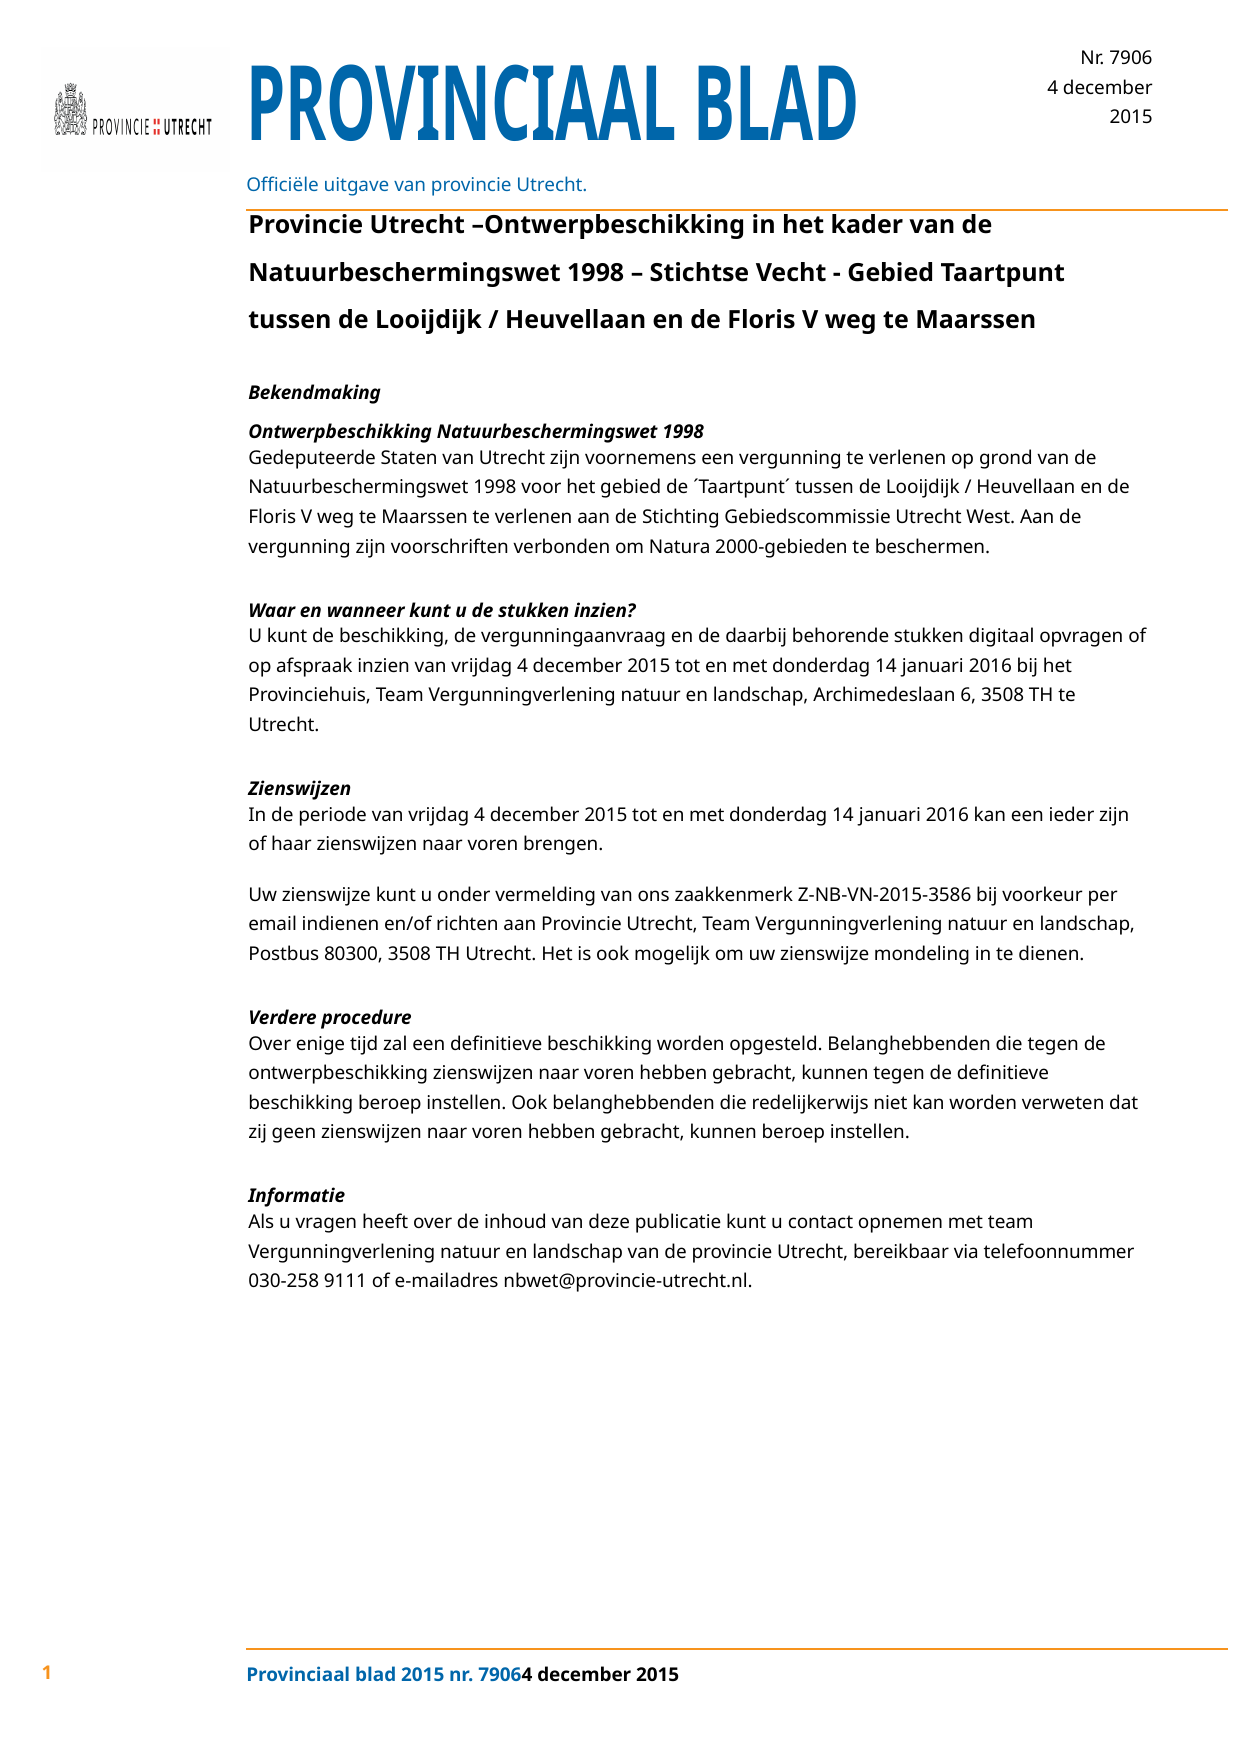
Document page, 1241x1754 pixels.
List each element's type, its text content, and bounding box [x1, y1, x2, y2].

text Bekendmaking [248, 379, 1152, 405]
text Provincie Utrecht –Ontwerpbeschikking in het kader van de Natuurbeschermingswet 1998 – Stichtse Vecht - Gebied Taartpunt tussen de Looijdijk / Heuvellaan en de Floris V weg te Maarssen [248, 211, 1152, 336]
text In de periode van vrijdag 4 december 2015 tot en met donderdag 14 januari 2016 kan een ieder zijn of haar zienswijzen naar voren brengen. [248, 801, 1152, 856]
text Uw zienswijze kunt u onder vermelding van ons zaakkenmerk Z-NB-VN-2015-3586 bij voorkeur per email indienen en/of richten aan Provincie Utrecht, Team Vergunningverlening natuur en landschap, Postbus 80300, 3508 TH Utrecht. Het is ook mogelijk om uw zienswijze mondeling in te dienen. [248, 881, 1152, 966]
text Ontwerpbeschikking Natuurbeschermingswet 1998 [248, 418, 1152, 444]
text Gedeputeerde Staten van Utrecht zijn voornemens een vergunning te verlenen op grond van de Natuurbeschermingswet 1998 voor het gebied de ´Taartpunt´ tussen de Looijdijk / Heuvellaan en de Floris V weg te Maarssen te verlenen aan de Stichting Gebiedscommissie Utrecht West. Aan de vergunning zijn voorschriften verbonden om Natura 2000-gebieden te beschermen. [248, 444, 1152, 558]
text Over enige tijd zal een definitieve beschikking worden opgesteld. Belanghebbenden die tegen de ontwerpbeschikking zienswijzen naar voren hebben gebracht, kunnen tegen de definitieve beschikking beroep instellen. Ook belanghebbenden die redelijkerwijs niet kan worden verweten dat zij geen zienswijzen naar voren hebben gebracht, kunnen beroep instellen. [248, 1030, 1152, 1144]
text Als u vragen heeft over de inhoud van deze publicatie kunt u contact opnemen met team Vergunningverlening natuur en landschap van de provincie Utrecht, bereikbaar via telefoonnummer 030-258 9111 of e-mailadres nbwet@provincie-utrecht.nl. [248, 1208, 1152, 1293]
text Zienswijzen [248, 775, 1152, 801]
text Informatie [248, 1182, 1152, 1208]
picture [41, 47, 231, 172]
text Waar en wanneer kunt u de stukken inzien? [248, 597, 1152, 622]
text Verdere procedure [248, 1004, 1152, 1030]
text U kunt de beschikking, de vergunningaanvraag en de daarbij behorende stukken digitaal opvragen of op afspraak inzien van vrijdag 4 december 2015 tot en met donderdag 14 januari 2016 bij het Provinciehuis, Team Vergunningverlening natuur en landschap, Archimedeslaan 6, 3508 TH te Utrecht. [248, 622, 1152, 737]
